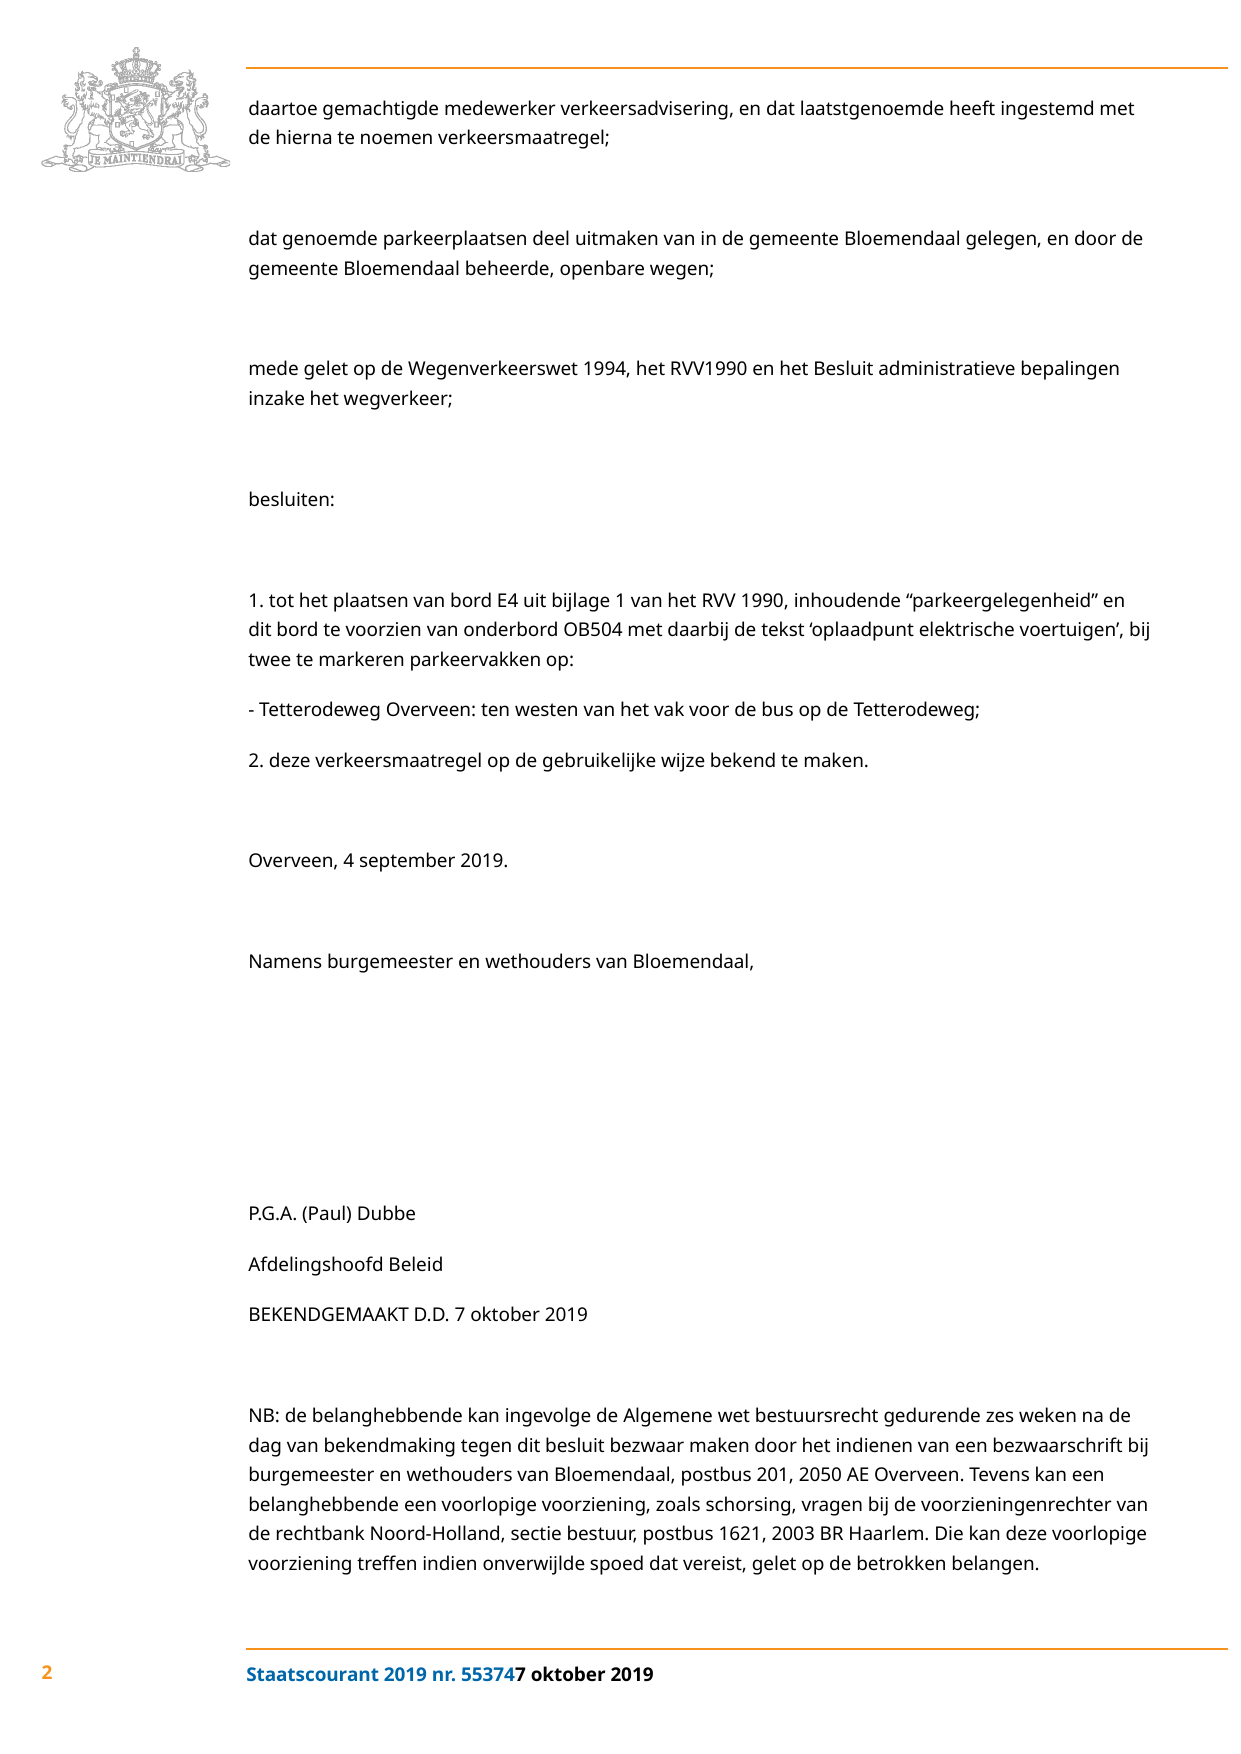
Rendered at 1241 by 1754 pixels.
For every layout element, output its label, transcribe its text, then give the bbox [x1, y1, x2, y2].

text Namens burgemeester en wethouders van Bloemendaal, [248, 948, 1152, 974]
text mede gelet op de Wegenverkeerswet 1994, het RVV1990 en het Besluit administratieve bepalingen inzake het wegverkeer; [248, 356, 1152, 411]
text Afdelingshoofd Beleid [248, 1251, 1152, 1277]
text dat genoemde parkeerplaatsen deel uitmaken van in de gemeente Bloemendaal gelegen, en door de gemeente Bloemendaal beheerde, openbare wegen; [248, 225, 1152, 281]
text P.G.A. (Paul) Dubbe [248, 1201, 1152, 1226]
text BEKENDGEMAAKT D.D. 7 oktober 2019 [248, 1301, 1152, 1327]
text besluiten: [248, 486, 1152, 512]
text 2. deze verkeersmaatregel op de gebruikelijke wijze bekend te maken. [248, 747, 1152, 773]
picture [41, 47, 231, 172]
text daartoe gemachtigde medewerker verkeersadvisering, en dat laatstgenoemde heeft ingestemd met de hierna te noemen verkeersmaatregel; [248, 95, 1152, 150]
text - Tetterodeweg Overveen: ten westen van het vak voor de bus op de Tetterodeweg; [248, 696, 1152, 722]
text Overveen, 4 september 2019. [248, 848, 1152, 873]
text 1. tot het plaatsen van bord E4 uit bijlage 1 van het RVV 1990, inhoudende “parkeergelegenheid” en dit bord te voorzien van onderbord OB504 met daarbij de tekst ‘oplaadpunt elektrische voertuigen’, bij twee te markeren parkeervakken op: [248, 587, 1152, 672]
text NB: de belanghebbende kan ingevolge de Algemene wet bestuursrecht gedurende zes weken na de dag van bekendmaking tegen dit besluit bezwaar maken door het indienen van een bezwaarschrift bij burgemeester en wethouders van Bloemendaal, postbus 201, 2050 AE Overveen. Tevens kan een belanghebbende een voorlopige voorziening, zoals schorsing, vragen bij de voorzieningenrechter van de rechtbank Noord-Holland, sectie bestuur, postbus 1621, 2003 BR Haarlem. Die kan deze voorlopige voorziening treffen indien onverwijlde spoed dat vereist, gelet op de betrokken belangen. [248, 1402, 1152, 1576]
